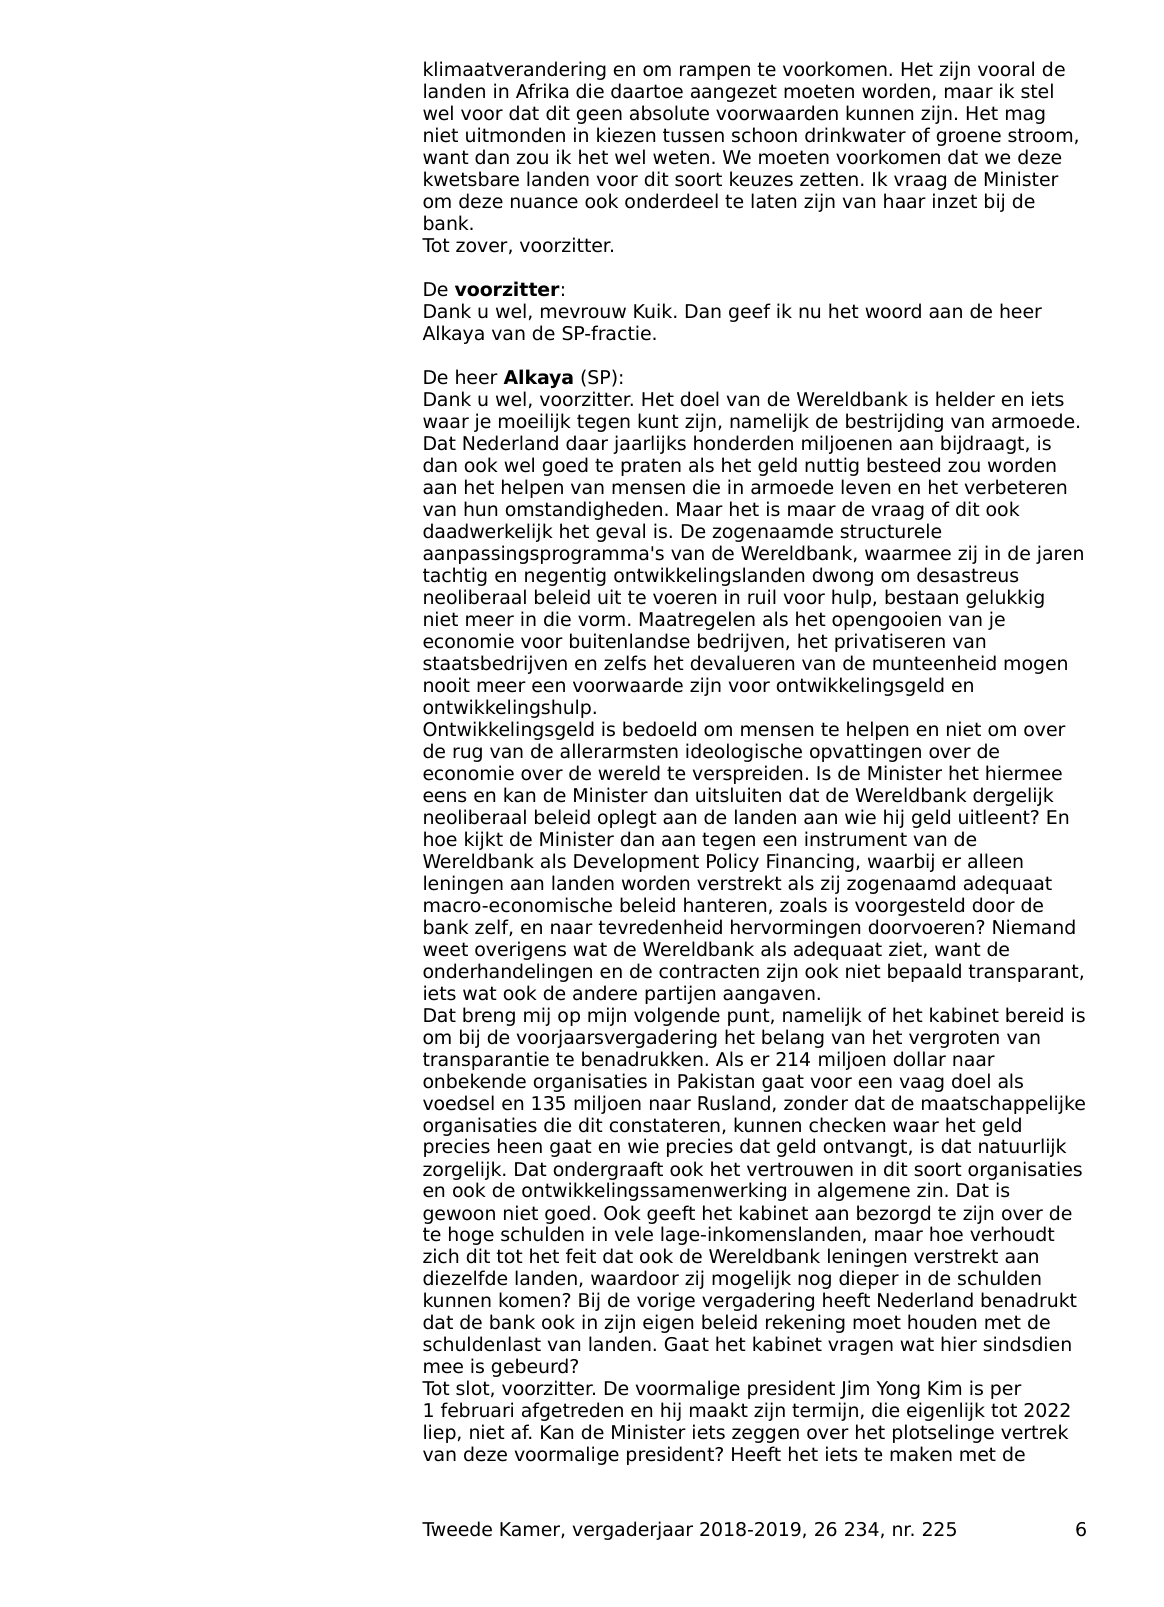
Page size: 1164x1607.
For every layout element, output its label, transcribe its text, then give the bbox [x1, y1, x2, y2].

text klimaatverandering en om rampen te voorkomen. Het zijn vooral de landen in Afrika die daartoe aangezet moeten worden, maar ik stel wel voor dat dit geen absolute voorwaarden kunnen zijn. Het mag niet uitmonden in kiezen tussen schoon drinkwater of groene stroom, want dan zou ik het wel weten. We moeten voorkomen dat we deze kwetsbare landen voor dit soort keuzes zetten. Ik vraag de Minister om deze nuance ook onderdeel te laten zijn van haar inzet bij de bank. [422, 59, 1087, 235]
text Dat breng mij op mijn volgende punt, namelijk of het kabinet bereid is om bij de voorjaarsvergadering het belang van het vergroten van transparantie te benadrukken. Als er 214 miljoen dollar naar onbekende organisaties in Pakistan gaat voor een vaag doel als voedsel en 135 miljoen naar Rusland, zonder dat de maatschappelijke organisaties die dit constateren, kunnen checken waar het geld precies heen gaat en wie precies dat geld ontvangt, is dat natuurlijk zorgelijk. Dat ondergraaft ook het vertrouwen in dit soort organisaties en ook de ontwikkelingssamenwerking in algemene zin. Dat is gewoon niet goed. Ook geeft het kabinet aan bezorgd te zijn over de te hoge schulden in vele lage-inkomenslanden, maar hoe verhoudt zich dit tot het feit dat ook de Wereldbank leningen verstrekt aan diezelfde landen, waardoor zij mogelijk nog dieper in de schulden kunnen komen? Bij de vorige vergadering heeft Nederland benadrukt dat de bank ook in zijn eigen beleid rekening moet houden met de schuldenlast van landen. Gaat het kabinet vragen wat hier sindsdien mee is gebeurd? [422, 1004, 1087, 1378]
text Tot slot, voorzitter. De voormalige president Jim Yong Kim is per 1 februari afgetreden en hij maakt zijn termijn, die eigenlijk tot 2022 liep, niet af. Kan de Minister iets zeggen over het plotselinge vertrek van deze voormalige president? Heeft het iets te maken met de [422, 1378, 1087, 1466]
text Tot zover, voorzitter. [422, 235, 1087, 257]
text Ontwikkelingsgeld is bedoeld om mensen te helpen en niet om over de rug van de allerarmsten ideologische opvattingen over de economie over de wereld te verspreiden. Is de Minister het hiermee eens en kan de Minister dan uitsluiten dat de Wereldbank dergelijk neoliberaal beleid oplegt aan de landen aan wie hij geld uitleent? En hoe kijkt de Minister dan aan tegen een instrument van de Wereldbank als Development Policy Financing, waarbij er alleen leningen aan landen worden verstrekt als zij zogenaamd adequaat macro-economische beleid hanteren, zoals is voorgesteld door de bank zelf, en naar tevredenheid hervormingen doorvoeren? Niemand weet overigens wat de Wereldbank als adequaat ziet, want de onderhandelingen en de contracten zijn ook niet bepaald transparant, iets wat ook de andere partijen aangaven. [422, 719, 1087, 1004]
text De heer Alkaya (SP): [422, 367, 1087, 389]
text Dank u wel, voorzitter. Het doel van de Wereldbank is helder en iets waar je moeilijk tegen kunt zijn, namelijk de bestrijding van armoede. Dat Nederland daar jaarlijks honderden miljoenen aan bijdraagt, is dan ook wel goed te praten als het geld nuttig besteed zou worden aan het helpen van mensen die in armoede leven en het verbeteren van hun omstandigheden. Maar het is maar de vraag of dit ook daadwerkelijk het geval is. De zogenaamde structurele aanpassingsprogramma's van de Wereldbank, waarmee zij in de jaren tachtig en negentig ontwikkelingslanden dwong om desastreus neoliberaal beleid uit te voeren in ruil voor hulp, bestaan gelukkig niet meer in die vorm. Maatregelen als het opengooien van je economie voor buitenlandse bedrijven, het privatiseren van staatsbedrijven en zelfs het devalueren van de munteenheid mogen nooit meer een voorwaarde zijn voor ontwikkelingsgeld en ontwikkelingshulp. [422, 389, 1087, 719]
text De voorzitter: [422, 279, 1087, 301]
text Dank u wel, mevrouw Kuik. Dan geef ik nu het woord aan de heer Alkaya van de SP-fractie. [422, 301, 1087, 345]
